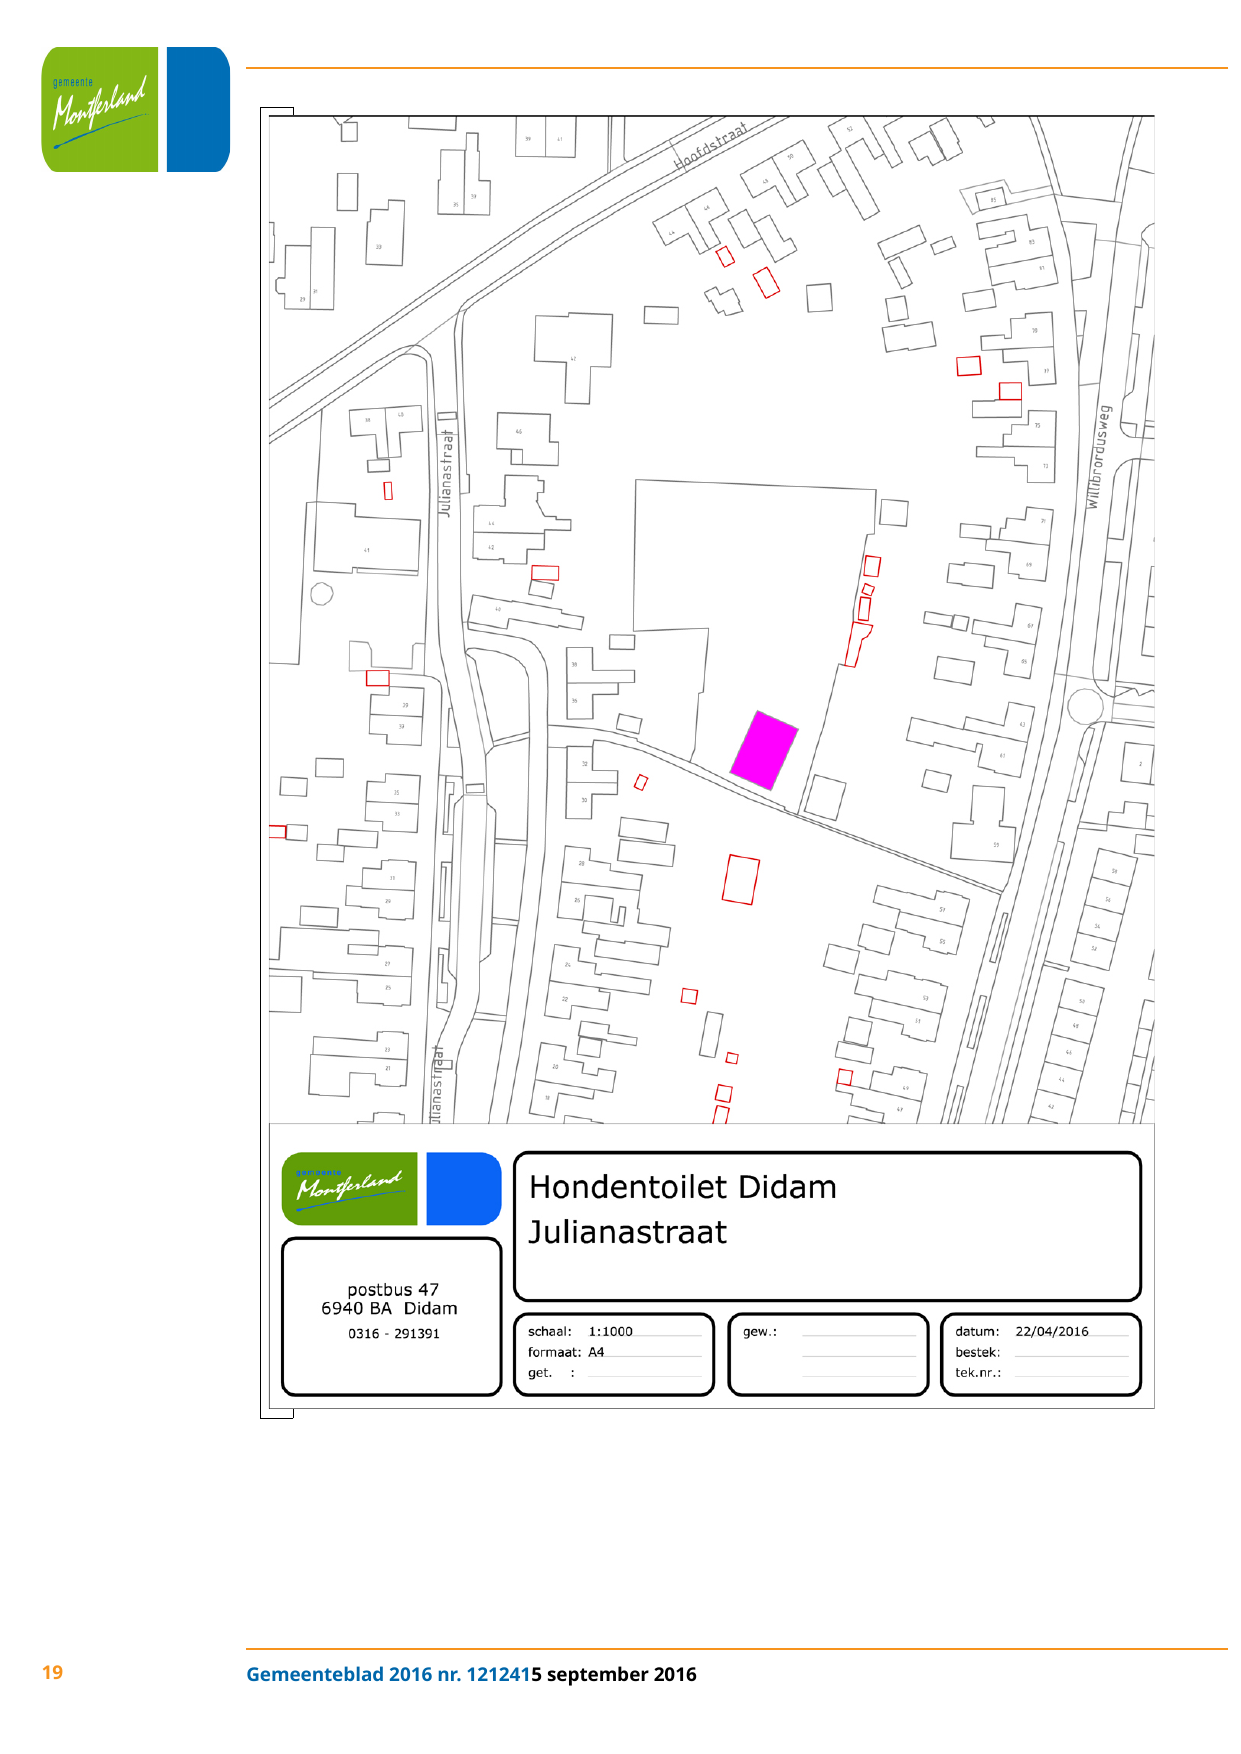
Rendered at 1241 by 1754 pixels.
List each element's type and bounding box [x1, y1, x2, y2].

picture [41, 47, 231, 172]
picture [268, 115, 1155, 1409]
